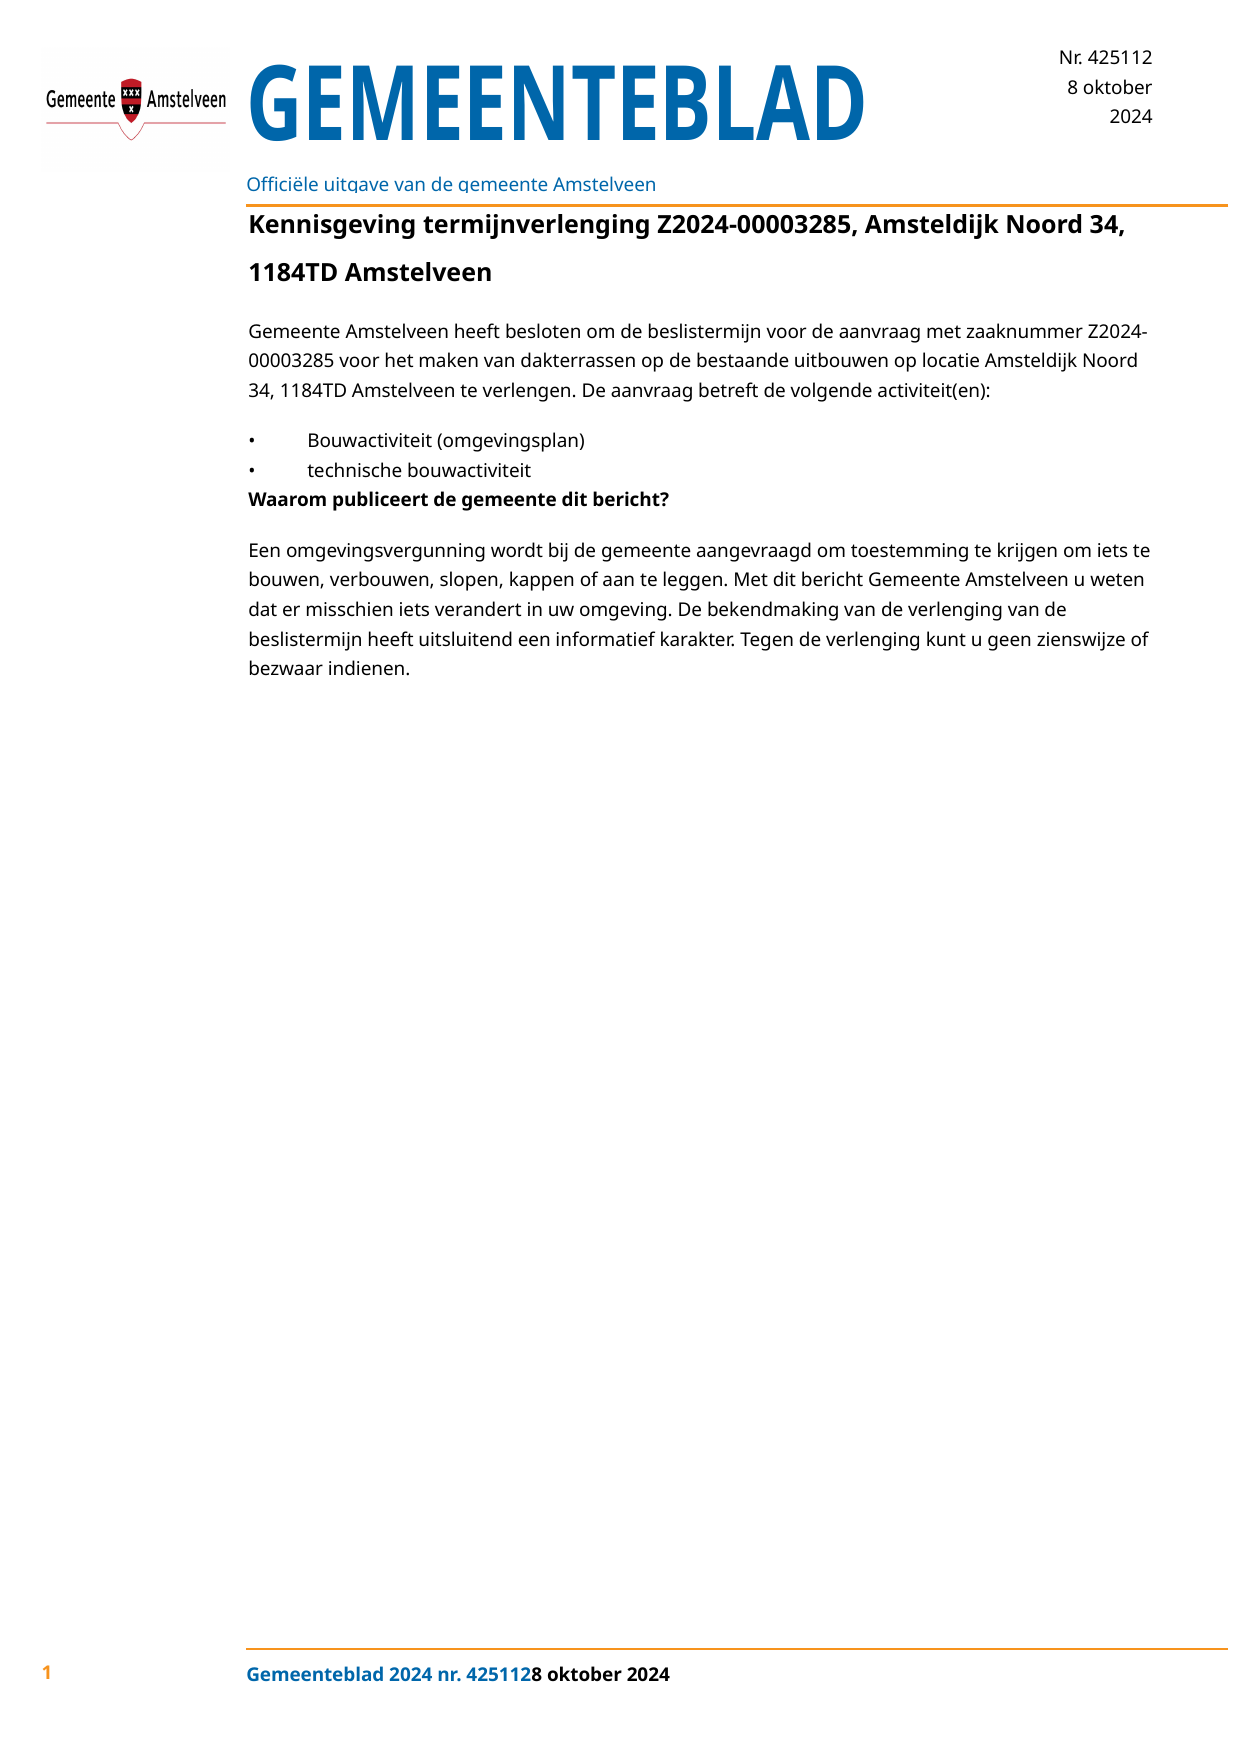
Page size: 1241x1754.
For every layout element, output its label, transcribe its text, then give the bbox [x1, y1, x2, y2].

text Waarom publiceert de gemeente dit bericht? [248, 487, 1152, 512]
list Bouwactiviteit (omgevingsplan) [248, 427, 1152, 453]
text Kennisgeving termijnverlenging Z2024-00003285, Amsteldijk Noord 34, 1184TD Amstelveen [248, 207, 1152, 288]
list technische bouwactiviteit [248, 457, 1152, 483]
text Gemeente Amstelveen heeft besloten om de beslistermijn voor de aanvraag met zaaknummer Z2024-00003285 voor het maken van dakterrassen op de bestaande uitbouwen op locatie Amsteldijk Noord 34, 1184TD Amstelveen te verlengen. De aanvraag betreft de volgende activiteit(en): [248, 318, 1152, 403]
picture [41, 47, 231, 172]
text Een omgevingsvergunning wordt bij de gemeente aangevraagd om toestemming te krijgen om iets te bouwen, verbouwen, slopen, kappen of aan te leggen. Met dit bericht Gemeente Amstelveen u weten dat er misschien iets verandert in uw omgeving. De bekendmaking van de verlenging van de beslistermijn heeft uitsluitend een informatief karakter. Tegen de verlenging kunt u geen zienswijze of bezwaar indienen. [248, 537, 1152, 681]
